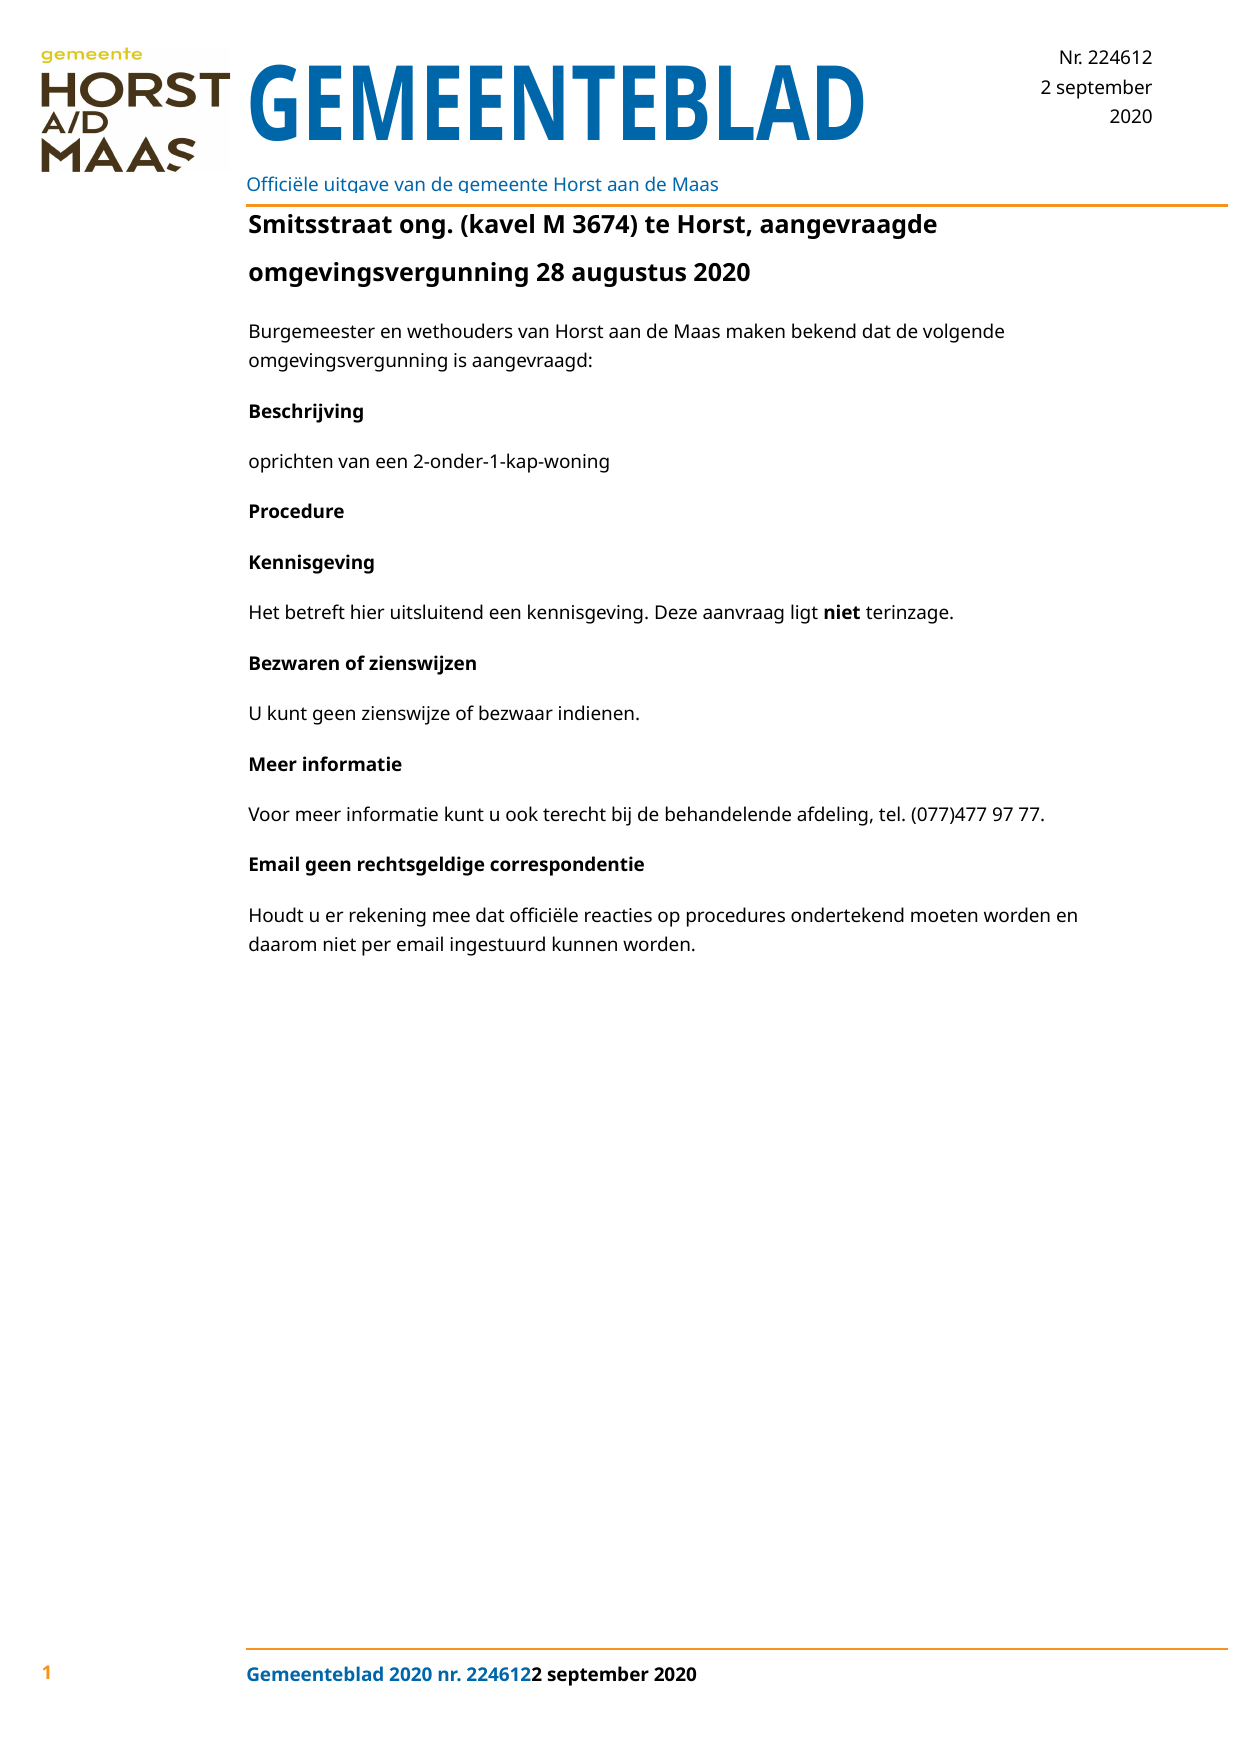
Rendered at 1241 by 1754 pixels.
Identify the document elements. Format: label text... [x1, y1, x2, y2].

text Bezwaren of zienswijzen [248, 650, 1152, 676]
picture [41, 47, 231, 172]
text oprichten van een 2-onder-1-kap-woning [248, 448, 1152, 474]
text Voor meer informatie kunt u ook terecht bij de behandelende afdeling, tel. (077)477 97 77. [248, 801, 1152, 827]
text Procedure [248, 499, 1152, 524]
text Smitsstraat ong. (kavel M 3674) te Horst, aangevraagde omgevingsvergunning 28 augustus 2020 [248, 207, 1152, 288]
text Kennisgeving [248, 549, 1152, 575]
text Burgemeester en wethouders van Horst aan de Maas maken bekend dat de volgende omgevingsvergunning is aangevraagd: [248, 318, 1152, 373]
text Het betreft hier uitsluitend een kennisgeving. Deze aanvraag ligt niet terinzage. [248, 599, 1152, 625]
text Meer informatie [248, 751, 1152, 777]
text U kunt geen zienswijze of bezwaar indienen. [248, 700, 1152, 726]
text Beschrijving [248, 398, 1152, 424]
text Email geen rechtsgeldige correspondentie [248, 852, 1152, 877]
text Houdt u er rekening mee dat officiële reacties op procedures ondertekend moeten worden en daarom niet per email ingestuurd kunnen worden. [248, 902, 1152, 957]
